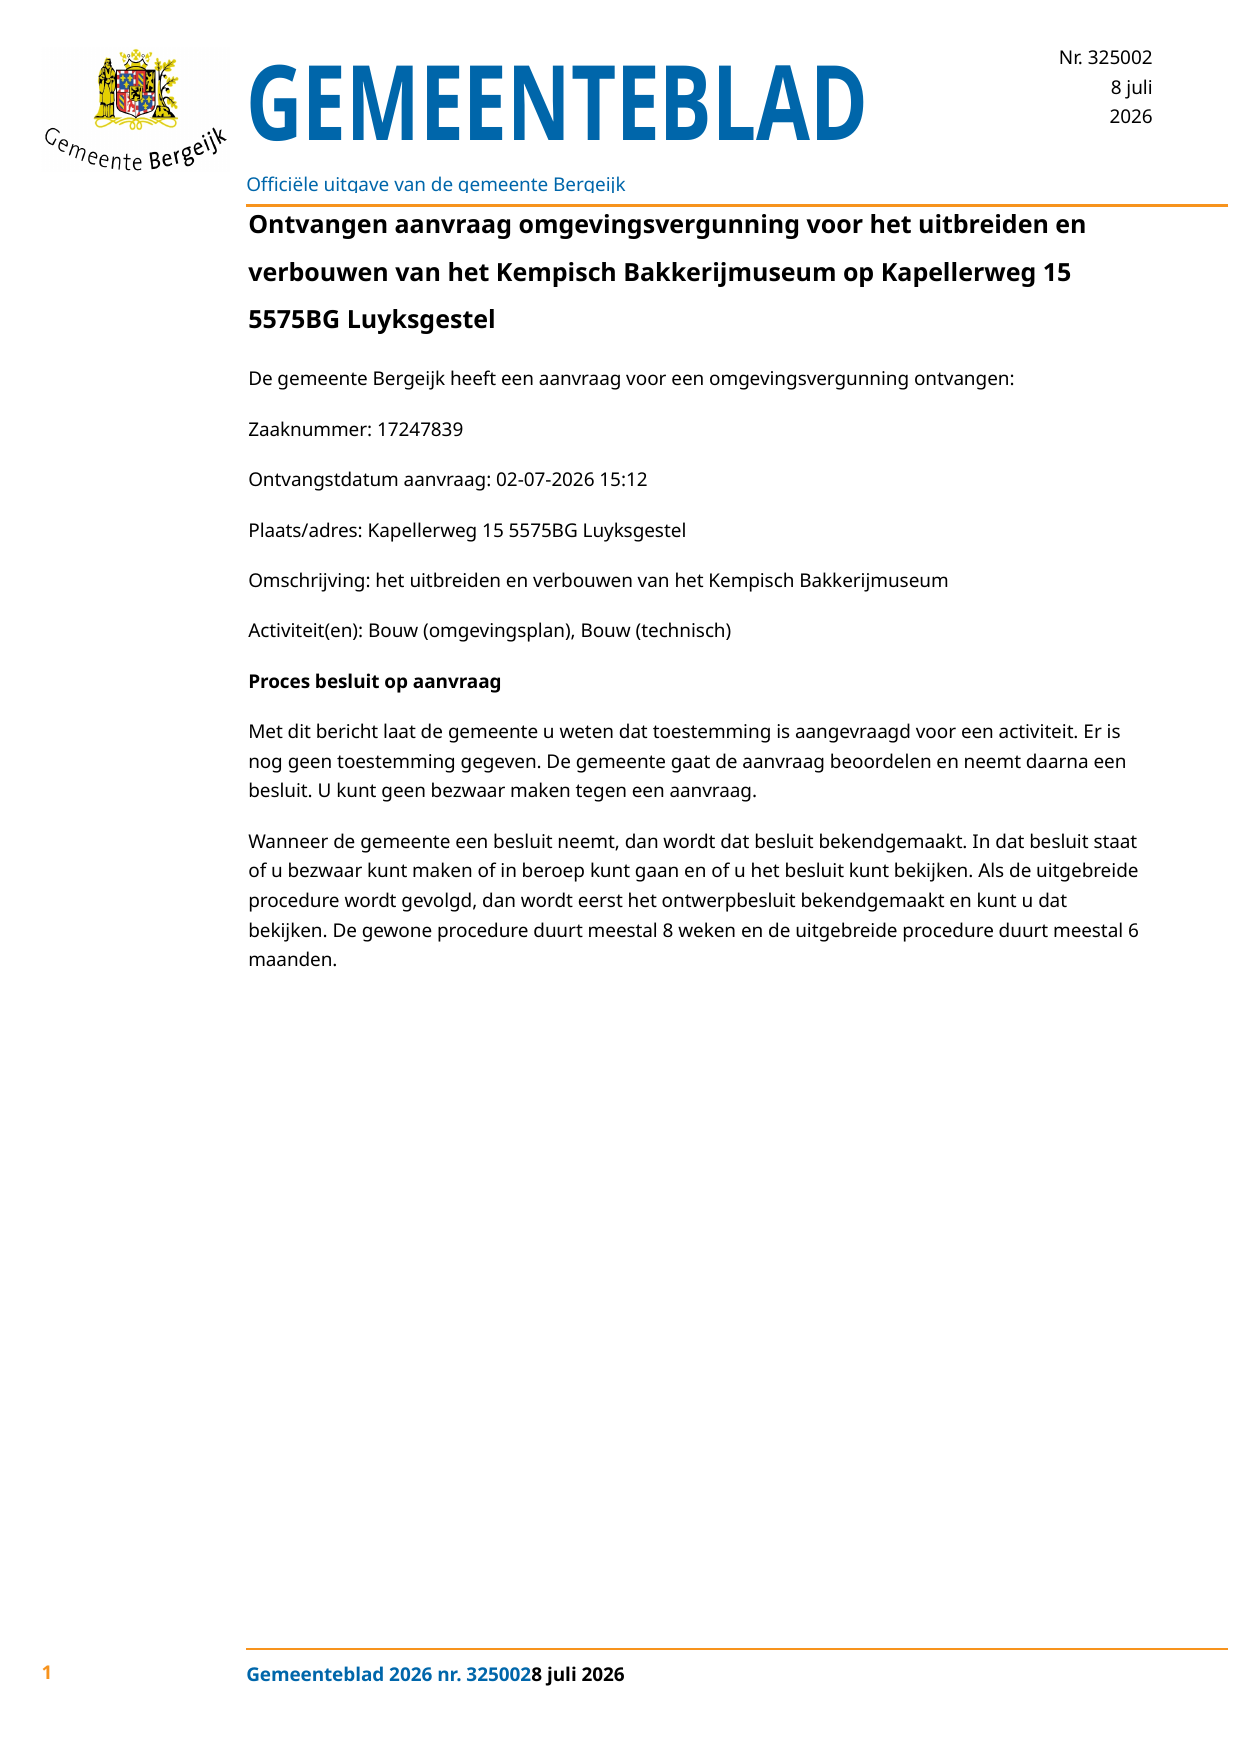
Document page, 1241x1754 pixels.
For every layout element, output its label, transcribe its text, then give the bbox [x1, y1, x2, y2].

text Omschrijving: het uitbreiden en verbouwen van het Kempisch Bakkerijmuseum [248, 567, 1152, 593]
text Ontvangstdatum aanvraag: 02-07-2026 15:12 [248, 466, 1152, 492]
text De gemeente Bergeijk heeft een aanvraag voor een omgevingsvergunning ontvangen: [248, 366, 1152, 391]
text Wanneer de gemeente een besluit neemt, dan wordt dat besluit bekendgemaakt. In dat besluit staat of u bezwaar kunt maken of in beroep kunt gaan en of u het besluit kunt bekijken. Als de uitgebreide procedure wordt gevolgd, dan wordt eerst het ontwerpbesluit bekendgemaakt en kunt u dat bekijken. De gewone procedure duurt meestal 8 weken en de uitgebreide procedure duurt meestal 6 maanden. [248, 828, 1152, 972]
text Plaats/adres: Kapellerweg 15 5575BG Luyksgestel [248, 517, 1152, 542]
text Activiteit(en): Bouw (omgevingsplan), Bouw (technisch) [248, 618, 1152, 643]
text Zaaknummer: 17247839 [248, 416, 1152, 442]
text Met dit bericht laat de gemeente u weten dat toestemming is aangevraagd voor een activiteit. Er is nog geen toestemming gegeven. De gemeente gaat de aanvraag beoordelen en neemt daarna een besluit. U kunt geen bezwaar maken tegen een aanvraag. [248, 718, 1152, 803]
picture [41, 47, 231, 172]
text Ontvangen aanvraag omgevingsvergunning voor het uitbreiden en verbouwen van het Kempisch Bakkerijmuseum op Kapellerweg 15 5575BG Luyksgestel [248, 207, 1152, 336]
text Proces besluit op aanvraag [248, 668, 1152, 694]
